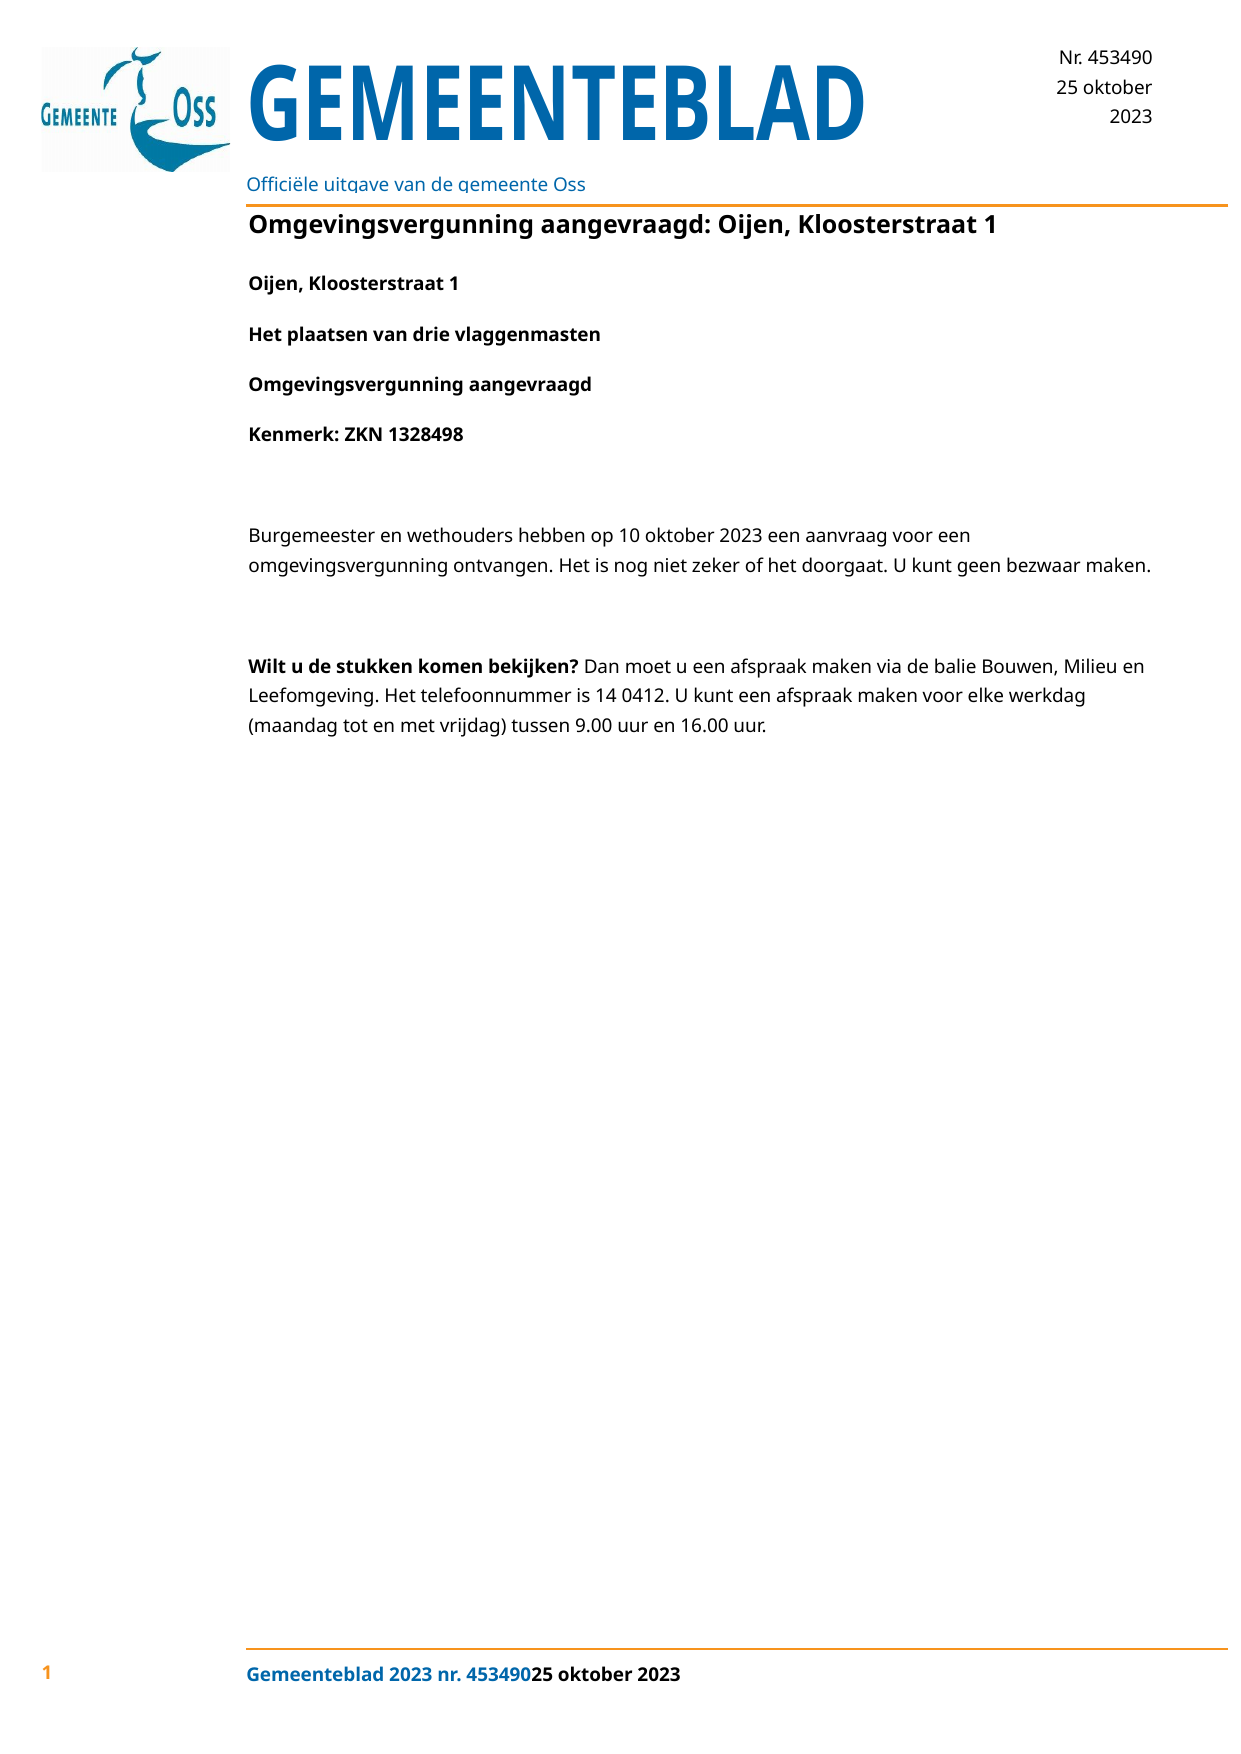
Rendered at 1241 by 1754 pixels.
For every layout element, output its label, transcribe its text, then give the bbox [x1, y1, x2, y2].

text Wilt u de stukken komen bekijken? Dan moet u een afspraak maken via de balie Bouwen, Milieu en Leefomgeving. Het telefoonnummer is 14 0412. U kunt een afspraak maken voor elke werkdag (maandag tot en met vrijdag) tussen 9.00 uur en 16.00 uur. [248, 653, 1152, 738]
picture [41, 47, 231, 172]
text Omgevingsvergunning aangevraagd [248, 371, 1152, 397]
text Kenmerk: ZKN 1328498 [248, 422, 1152, 447]
text Oijen, Kloosterstraat 1 [248, 270, 1152, 296]
text Het plaatsen van drie vlaggenmasten [248, 321, 1152, 346]
text Burgemeester en wethouders hebben op 10 oktober 2023 een aanvraag voor een omgevingsvergunning ontvangen. Het is nog niet zeker of het doorgaat. U kunt geen bezwaar maken. [248, 522, 1152, 578]
text Omgevingsvergunning aangevraagd: Oijen, Kloosterstraat 1 [248, 207, 1152, 241]
